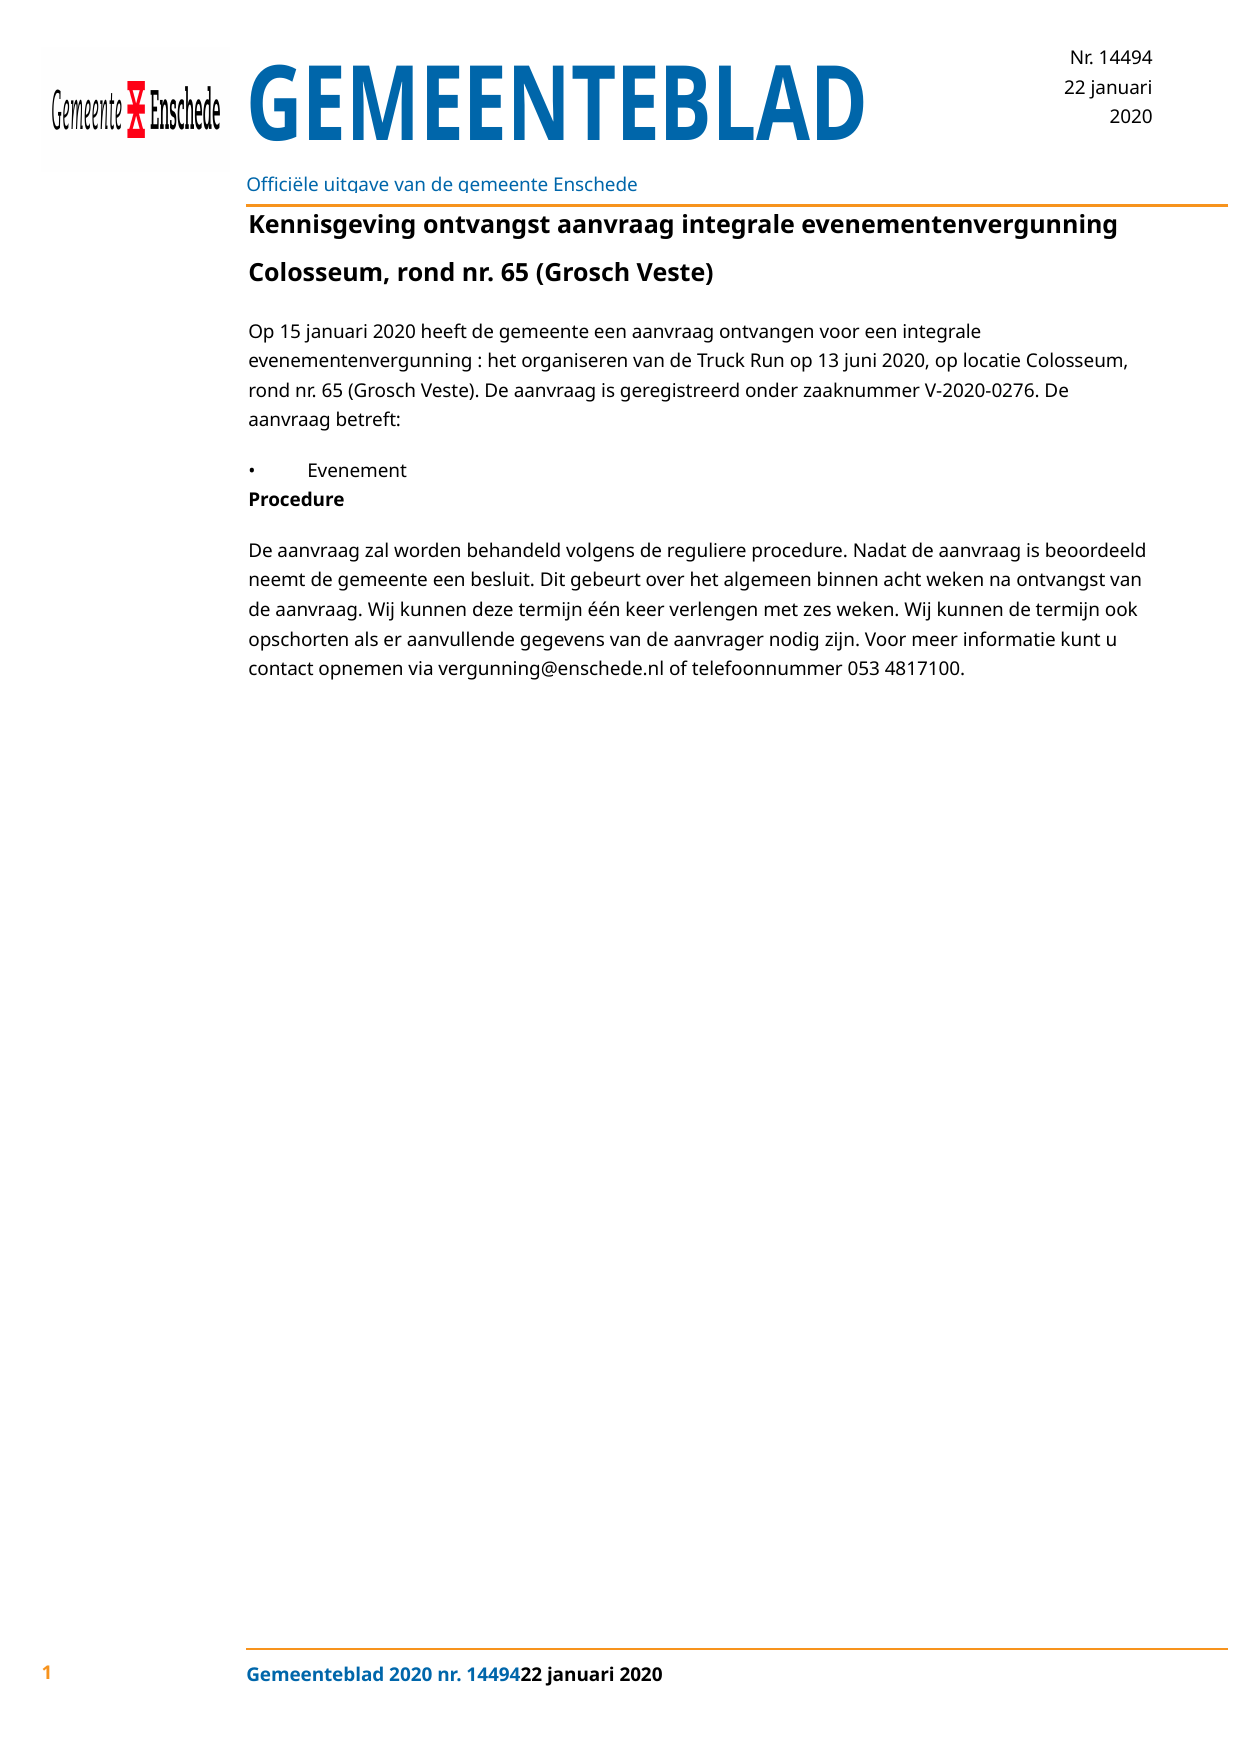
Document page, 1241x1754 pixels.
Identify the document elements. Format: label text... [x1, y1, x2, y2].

text Op 15 januari 2020 heeft de gemeente een aanvraag ontvangen voor een integrale evenementenvergunning : het organiseren van de Truck Run op 13 juni 2020, op locatie Colosseum, rond nr. 65 (Grosch Veste). De aanvraag is geregistreerd onder zaaknummer V-2020-0276. De aanvraag betreft: [248, 318, 1152, 432]
list Evenement [248, 457, 1152, 483]
text De aanvraag zal worden behandeld volgens de reguliere procedure. Nadat de aanvraag is beoordeeld neemt de gemeente een besluit. Dit gebeurt over het algemeen binnen acht weken na ontvangst van de aanvraag. Wij kunnen deze termijn één keer verlengen met zes weken. Wij kunnen de termijn ook opschorten als er aanvullende gegevens van de aanvrager nodig zijn. Voor meer informatie kunt u contact opnemen via vergunning@enschede.nl of telefoonnummer 053 4817100. [248, 537, 1152, 681]
text Procedure [248, 487, 1152, 512]
text Kennisgeving ontvangst aanvraag integrale evenementenvergunning Colosseum, rond nr. 65 (Grosch Veste) [248, 207, 1152, 288]
picture [41, 47, 231, 172]
